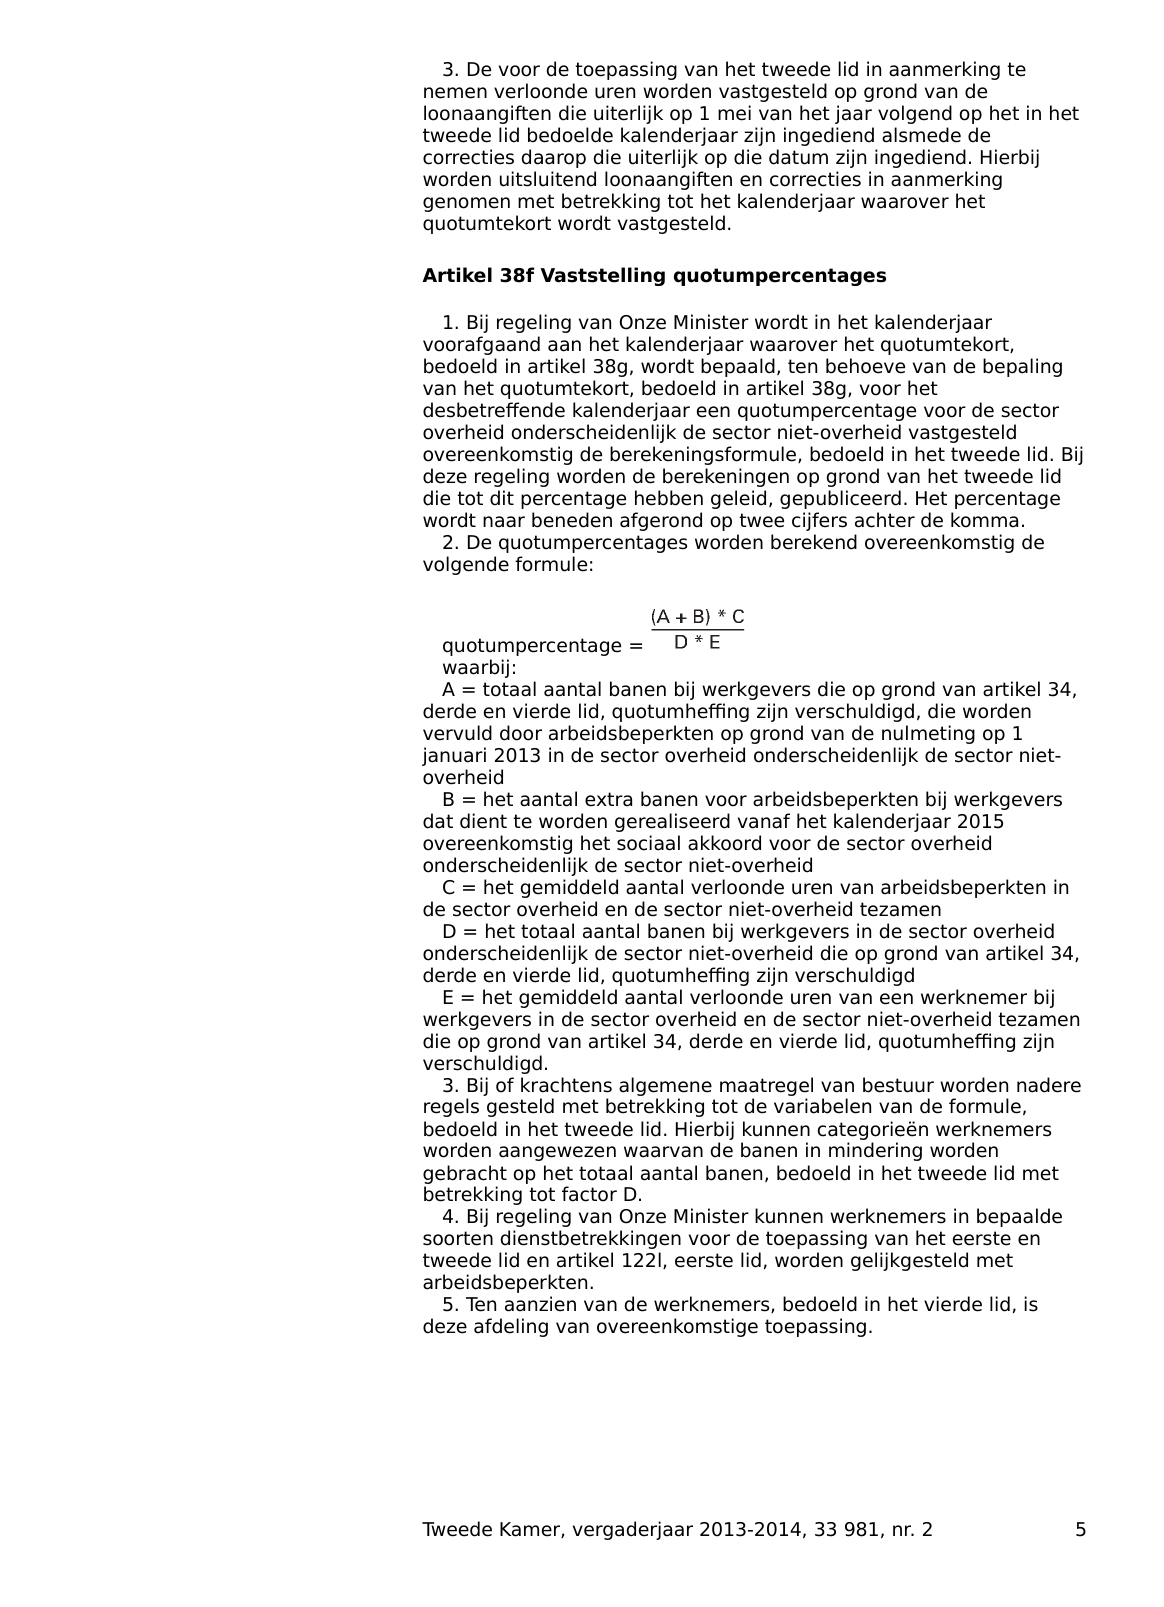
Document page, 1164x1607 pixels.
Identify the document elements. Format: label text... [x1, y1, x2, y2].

picture [650, 575, 745, 653]
text quotumpercentage = [422, 576, 1087, 657]
text D = het totaal aantal banen bij werkgevers in de sector overheid onderscheidenlijk de sector niet-overheid die op grond van artikel 34, derde en vierde lid, quotumheffing zijn verschuldigd [422, 921, 1087, 987]
text 4. Bij regeling van Onze Minister kunnen werknemers in bepaalde soorten dienstbetrekkingen voor de toepassing van het eerste en tweede lid en artikel 122l, eerste lid, worden gelijkgesteld met arbeidsbeperkten. [422, 1206, 1087, 1294]
text waarbij: [422, 657, 1087, 679]
text 1. Bij regeling van Onze Minister wordt in het kalenderjaar voorafgaand aan het kalenderjaar waarover het quotumtekort, bedoeld in artikel 38g, wordt bepaald, ten behoeve van de bepaling van het quotumtekort, bedoeld in artikel 38g, voor het desbetreffende kalenderjaar een quotumpercentage voor de sector overheid onderscheidenlijk de sector niet-overheid vastgesteld overeenkomstig de berekeningsformule, bedoeld in het tweede lid. Bij deze regeling worden de berekeningen op grond van het tweede lid die tot dit percentage hebben geleid, gepubliceerd. Het percentage wordt naar beneden afgerond op twee cijfers achter de komma. [422, 312, 1087, 532]
text 3. De voor de toepassing van het tweede lid in aanmerking te nemen verloonde uren worden vastgesteld op grond van de loonaangiften die uiterlijk op 1 mei van het jaar volgend op het in het tweede lid bedoelde kalenderjaar zijn ingediend alsmede de correcties daarop die uiterlijk op die datum zijn ingediend. Hierbij worden uitsluitend loonaangiften en correcties in aanmerking genomen met betrekking tot het kalenderjaar waarover het quotumtekort wordt vastgesteld. [422, 59, 1087, 235]
text A = totaal aantal banen bij werkgevers die op grond van artikel 34, derde en vierde lid, quotumheffing zijn verschuldigd, die worden vervuld door arbeidsbeperkten op grond van de nulmeting op 1 januari 2013 in de sector overheid onderscheidenlijk de sector niet-overheid [422, 679, 1087, 789]
text 3. Bij of krachtens algemene maatregel van bestuur worden nadere regels gesteld met betrekking tot de variabelen van de formule, bedoeld in het tweede lid. Hierbij kunnen categorieën werknemers worden aangewezen waarvan de banen in mindering worden gebracht op het totaal aantal banen, bedoeld in het tweede lid met betrekking tot factor D. [422, 1074, 1087, 1206]
subtitle Artikel 38f Vaststelling quotumpercentages [422, 265, 1087, 287]
text E = het gemiddeld aantal verloonde uren van een werknemer bij werkgevers in de sector overheid en de sector niet-overheid tezamen die op grond van artikel 34, derde en vierde lid, quotumheffing zijn verschuldigd. [422, 987, 1087, 1074]
text C = het gemiddeld aantal verloonde uren van arbeidsbeperkten in de sector overheid en de sector niet-overheid tezamen [422, 877, 1087, 921]
text 2. De quotumpercentages worden berekend overeenkomstig de volgende formule: [422, 532, 1087, 576]
text 5. Ten aanzien van de werknemers, bedoeld in het vierde lid, is deze afdeling van overeenkomstige toepassing. [422, 1294, 1087, 1338]
text B = het aantal extra banen voor arbeidsbeperkten bij werkgevers dat dient te worden gerealiseerd vanaf het kalenderjaar 2015 overeenkomstig het sociaal akkoord voor de sector overheid onderscheidenlijk de sector niet-overheid [422, 789, 1087, 877]
